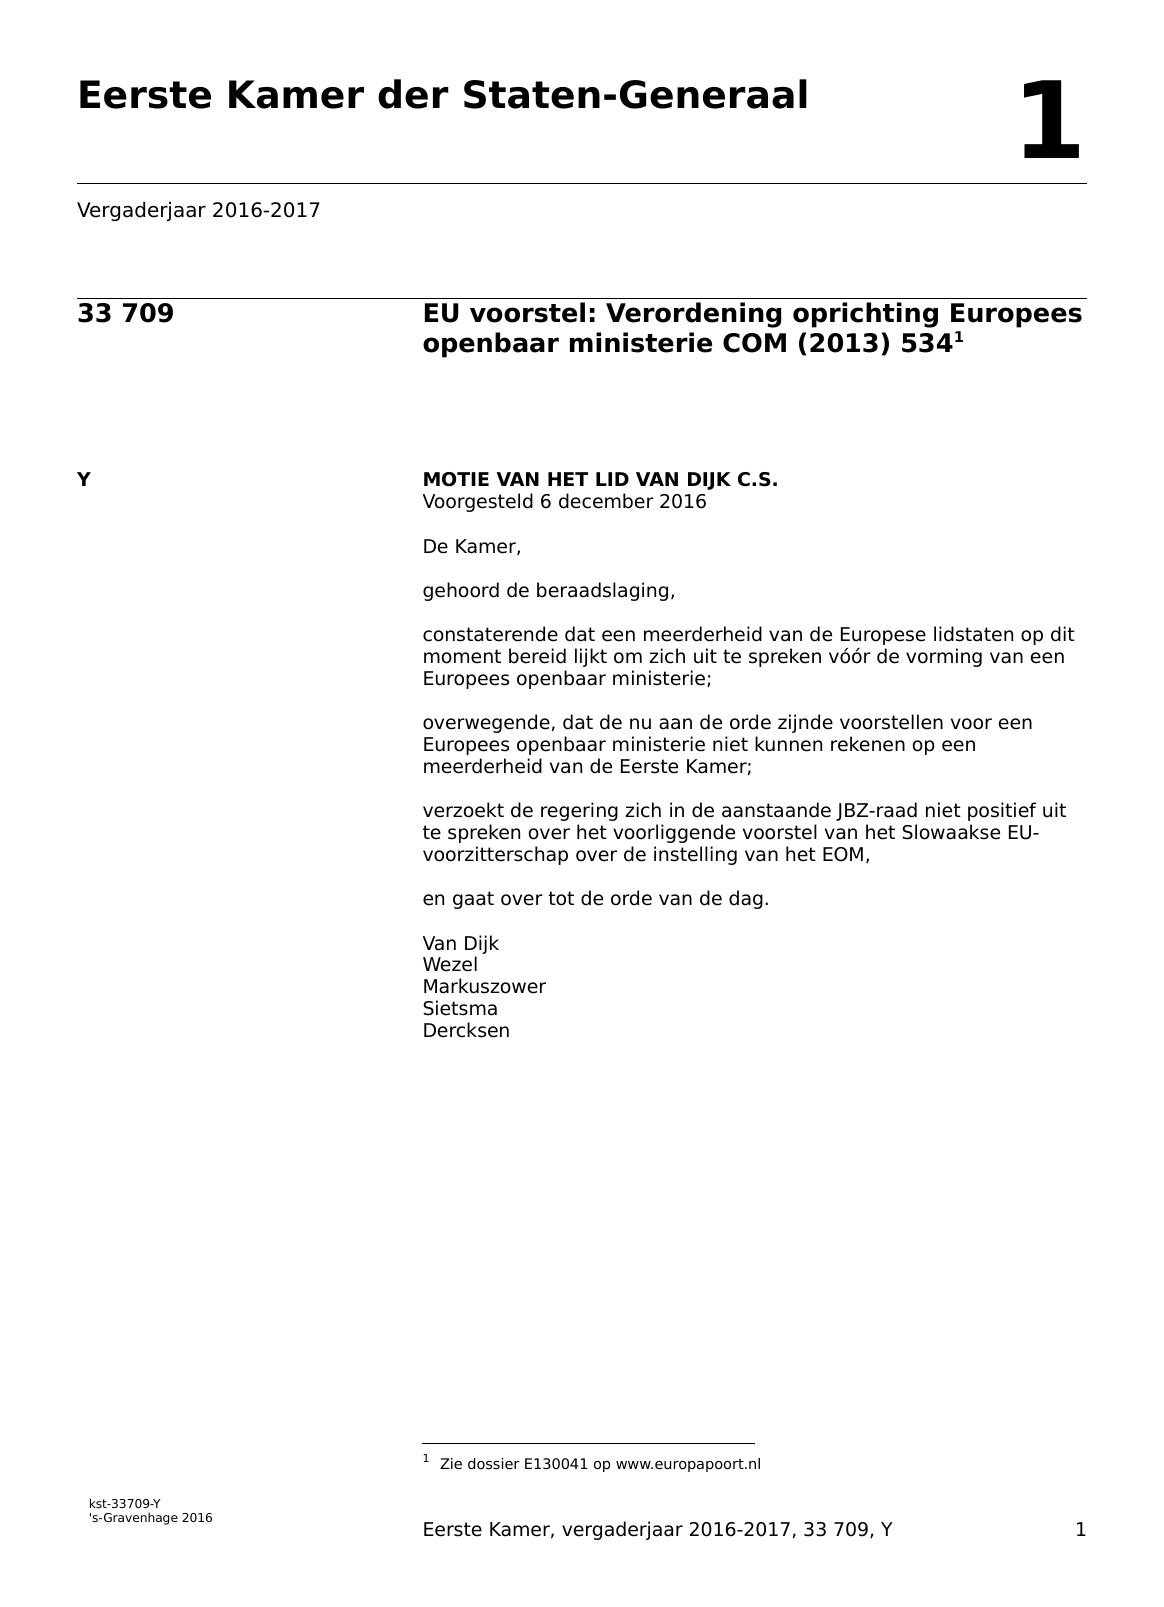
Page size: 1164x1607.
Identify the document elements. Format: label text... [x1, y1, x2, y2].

table_header Eerste Kamer der Staten-Generaal [77, 59, 886, 183]
text verzoekt de regering zich in de aanstaande JBZ-raad niet positief uit te spreken over het voorliggende voorstel van het Slowaakse EU-voorzitterschap over de instelling van het EOM, [422, 800, 1087, 866]
subtitle Y MOTIE VAN HET LID VAN DIJK C.S. [77, 469, 1087, 491]
text Van Dijk [422, 932, 1087, 954]
subtitle 33 709 EU voorstel: Verordening oprichting Europees openbaar ministerie COM (2013) 534 [77, 299, 1087, 358]
table_header 1 [886, 59, 1087, 183]
text Voorgesteld 6 december 2016 [422, 491, 1087, 513]
text Markuszower [422, 976, 1087, 998]
text en gaat over tot de orde van de dag. [422, 888, 1087, 910]
text De Kamer, [422, 536, 1087, 557]
text Sietsma [422, 998, 1087, 1020]
text Zie dossier E130041 op www.europapoort.nl [422, 1452, 1087, 1474]
text Wezel [422, 954, 1087, 976]
table_cell Vergaderjaar 2016-2017 [77, 184, 1087, 298]
text overwegende, dat de nu aan de orde zijnde voorstellen voor een Europees openbaar ministerie niet kunnen rekenen op een meerderheid van de Eerste Kamer; [422, 712, 1087, 778]
text 's-Gravenhage 2016 [88, 1511, 323, 1525]
text constaterende dat een meerderheid van de Europese lidstaten op dit moment bereid lijkt om zich uit te spreken vóór de vorming van een Europees openbaar ministerie; [422, 624, 1087, 690]
text Dercksen [422, 1020, 1087, 1042]
text kst-33709-Y [88, 1497, 323, 1511]
text gehoord de beraadslaging, [422, 580, 1087, 602]
